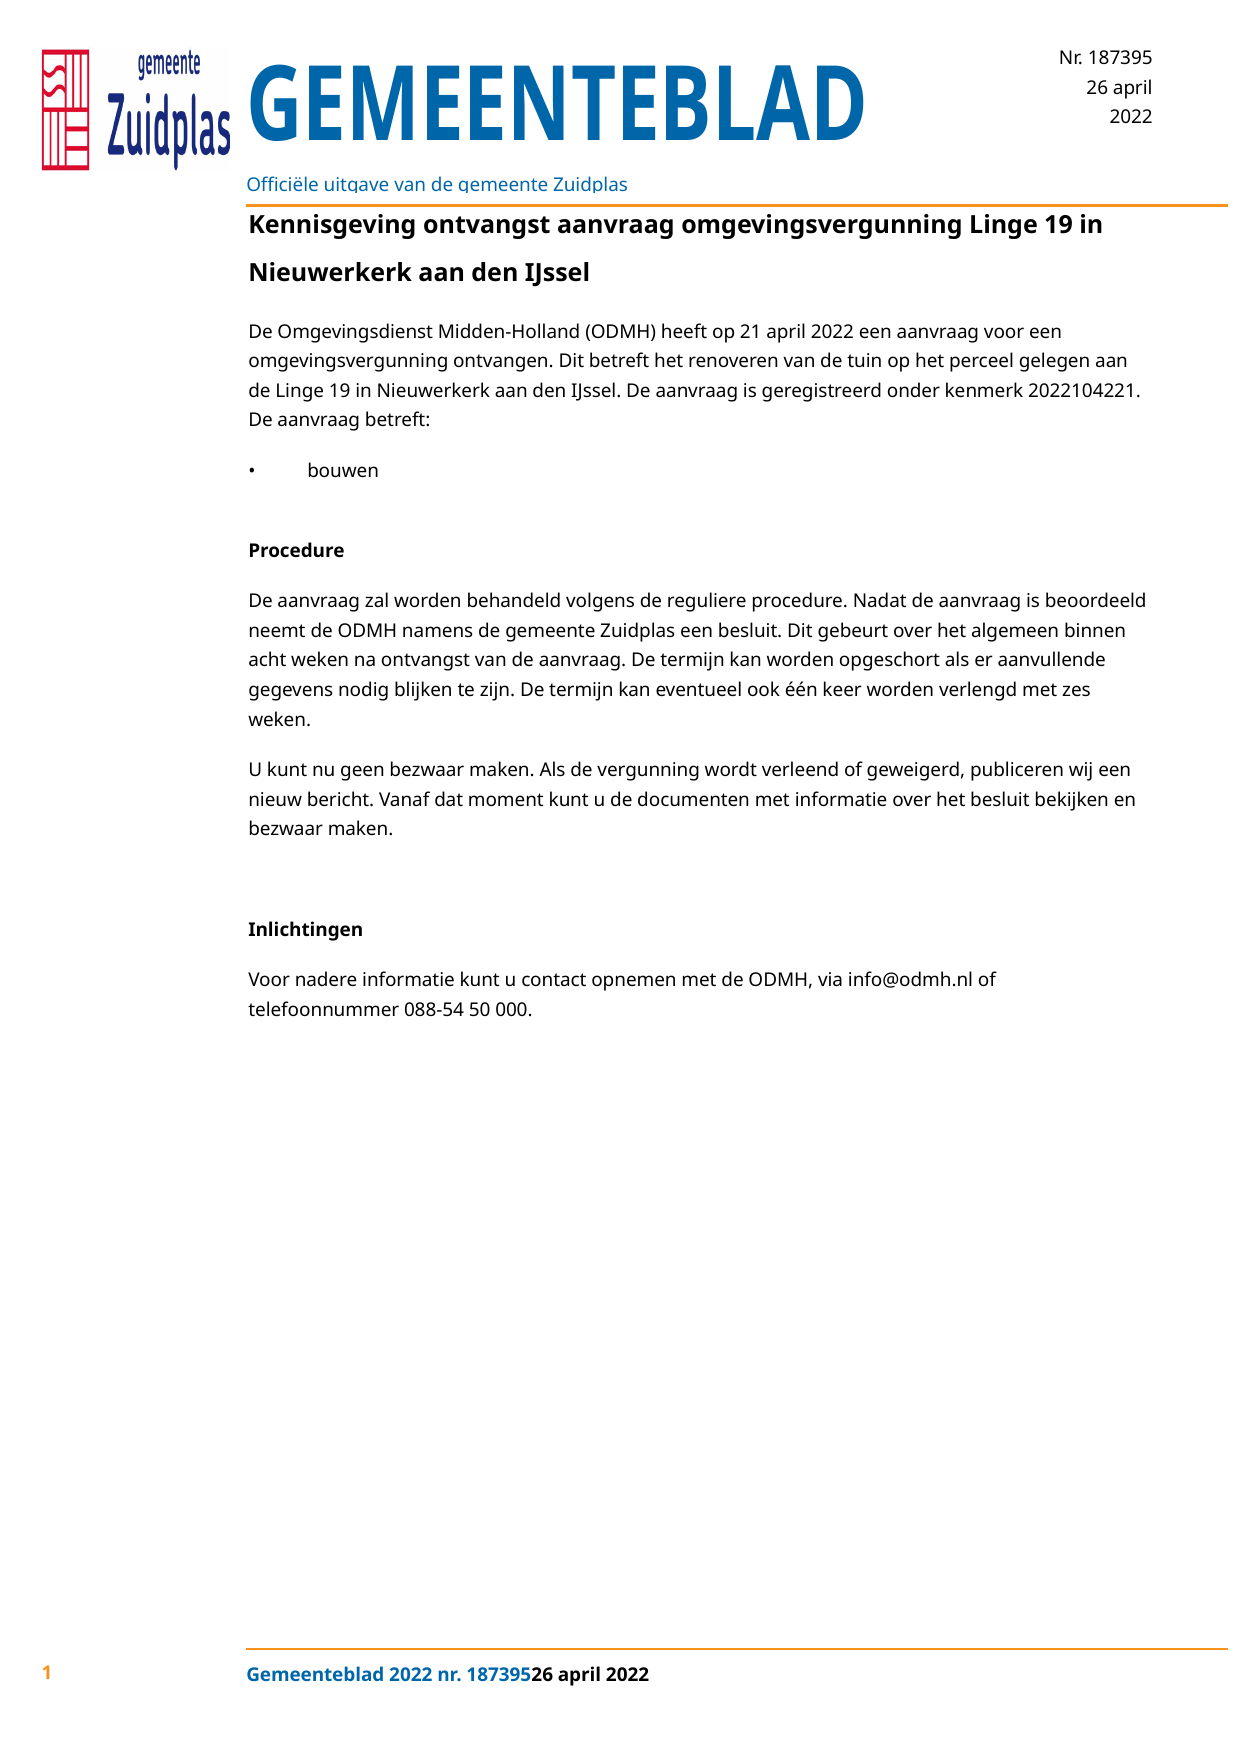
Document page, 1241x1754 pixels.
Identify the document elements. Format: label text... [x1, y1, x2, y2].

text Kennisgeving ontvangst aanvraag omgevingsvergunning Linge 19 in Nieuwerkerk aan den IJssel [248, 207, 1152, 288]
list bouwen [248, 457, 1152, 483]
text De aanvraag zal worden behandeld volgens de reguliere procedure. Nadat de aanvraag is beoordeeld neemt de ODMH namens de gemeente Zuidplas een besluit. Dit gebeurt over het algemeen binnen acht weken na ontvangst van de aanvraag. De termijn kan worden opgeschort als er aanvullende gegevens nodig blijken te zijn. De termijn kan eventueel ook één keer worden verlengd met zes weken. [248, 587, 1152, 732]
text Procedure [248, 537, 1152, 563]
text Inlichtingen [248, 916, 1152, 942]
text Voor nadere informatie kunt u contact opnemen met de ODMH, via info@odmh.nl of telefoonnummer 088-54 50 000. [248, 967, 1152, 1022]
picture [41, 47, 231, 172]
text U kunt nu geen bezwaar maken. Als de vergunning wordt verleend of geweigerd, publiceren wij een nieuw bericht. Vanaf dat moment kunt u de documenten met informatie over het besluit bekijken en bezwaar maken. [248, 756, 1152, 841]
text De Omgevingsdienst Midden-Holland (ODMH) heeft op 21 april 2022 een aanvraag voor een omgevingsvergunning ontvangen. Dit betreft het renoveren van de tuin op het perceel gelegen aan de Linge 19 in Nieuwerkerk aan den IJssel. De aanvraag is geregistreerd onder kenmerk 2022104221. De aanvraag betreft: [248, 318, 1152, 432]
